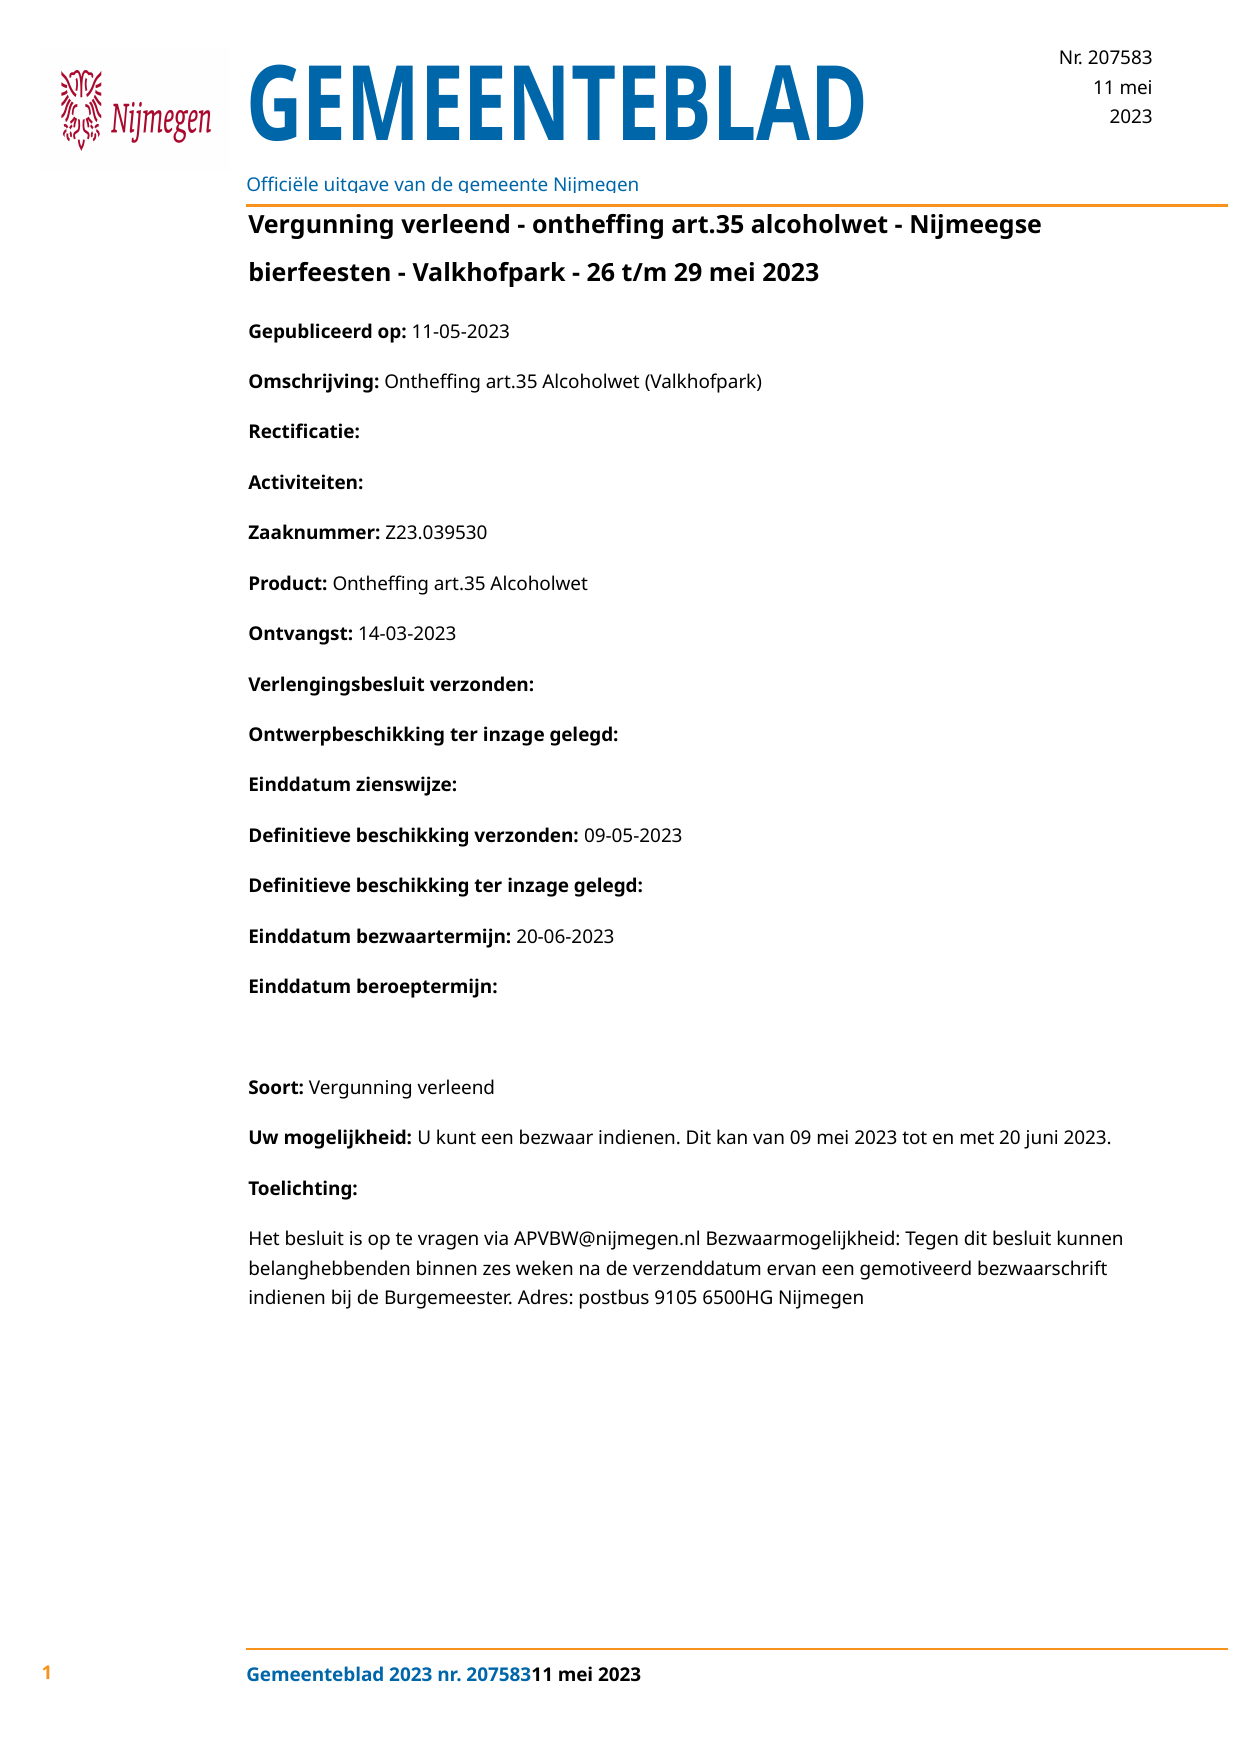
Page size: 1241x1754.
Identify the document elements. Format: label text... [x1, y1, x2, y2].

text Verlengingsbesluit verzonden: [248, 671, 1152, 697]
picture [41, 47, 231, 172]
text Definitieve beschikking ter inzage gelegd: [248, 872, 1152, 898]
text Soort: Vergunning verleend [248, 1074, 1152, 1100]
text Uw mogelijkheid: U kunt een bezwaar indienen. Dit kan van 09 mei 2023 tot en met 20 juni 2023. [248, 1124, 1152, 1150]
text Rectificatie: [248, 419, 1152, 444]
text Vergunning verleend - ontheffing art.35 alcoholwet - Nijmeegse bierfeesten - Valkhofpark - 26 t/m 29 mei 2023 [248, 207, 1152, 288]
text Ontvangst: 14-03-2023 [248, 620, 1152, 646]
text Einddatum zienswijze: [248, 772, 1152, 797]
text Het besluit is op te vragen via APVBW@nijmegen.nl Bezwaarmogelijkheid: Tegen dit besluit kunnen belanghebbenden binnen zes weken na de verzenddatum ervan een gemotiveerd bezwaarschrift indienen bij de Burgemeester. Adres: postbus 9105 6500HG Nijmegen [248, 1225, 1152, 1310]
text Zaaknummer: Z23.039530 [248, 519, 1152, 545]
text Gepubliceerd op: 11-05-2023 [248, 318, 1152, 344]
text Einddatum beroeptermijn: [248, 973, 1152, 999]
text Definitieve beschikking verzonden: 09-05-2023 [248, 822, 1152, 848]
text Activiteiten: [248, 469, 1152, 495]
text Product: Ontheffing art.35 Alcoholwet [248, 570, 1152, 596]
text Omschrijving: Ontheffing art.35 Alcoholwet (Valkhofpark) [248, 368, 1152, 394]
text Toelichting: [248, 1175, 1152, 1201]
text Einddatum bezwaartermijn: 20-06-2023 [248, 923, 1152, 949]
text Ontwerpbeschikking ter inzage gelegd: [248, 721, 1152, 747]
